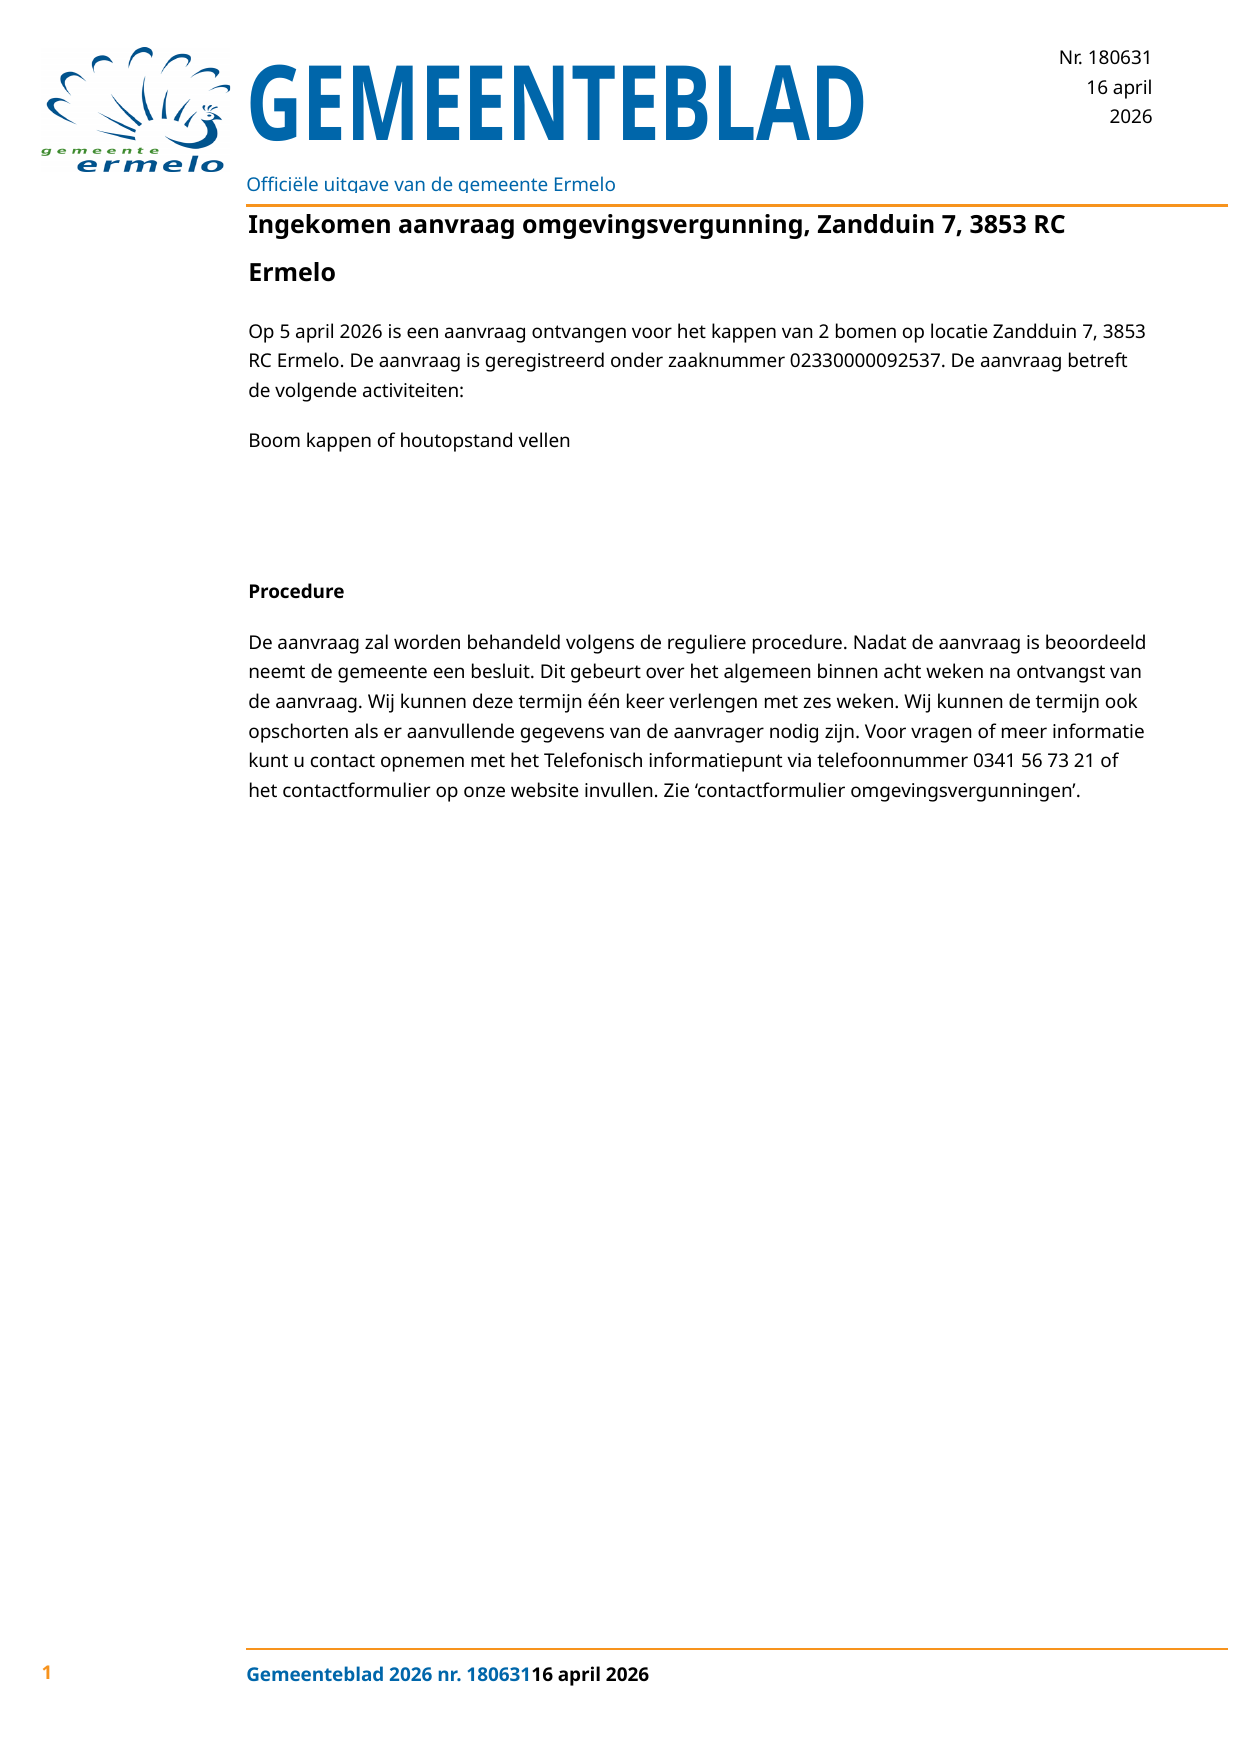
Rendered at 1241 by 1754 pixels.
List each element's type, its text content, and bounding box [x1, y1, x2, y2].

picture [41, 47, 231, 172]
text De aanvraag zal worden behandeld volgens de reguliere procedure. Nadat de aanvraag is beoordeeld neemt de gemeente een besluit. Dit gebeurt over het algemeen binnen acht weken na ontvangst van de aanvraag. Wij kunnen deze termijn één keer verlengen met zes weken. Wij kunnen de termijn ook opschorten als er aanvullende gegevens van de aanvrager nodig zijn. Voor vragen of meer informatie kunt u contact opnemen met het Telefonisch informatiepunt via telefoonnummer 0341 56 73 21 of het contactformulier op onze website invullen. Zie ‘contactformulier omgevingsvergunningen’. [248, 629, 1152, 803]
text Op 5 april 2026 is een aanvraag ontvangen voor het kappen van 2 bomen op locatie Zandduin 7, 3853 RC Ermelo. De aanvraag is geregistreerd onder zaaknummer 02330000092537. De aanvraag betreft de volgende activiteiten: [248, 318, 1152, 403]
text Ingekomen aanvraag omgevingsvergunning, Zandduin 7, 3853 RC Ermelo [248, 207, 1152, 288]
text Procedure [248, 579, 1152, 604]
text Boom kappen of houtopstand vellen [248, 427, 1152, 453]
